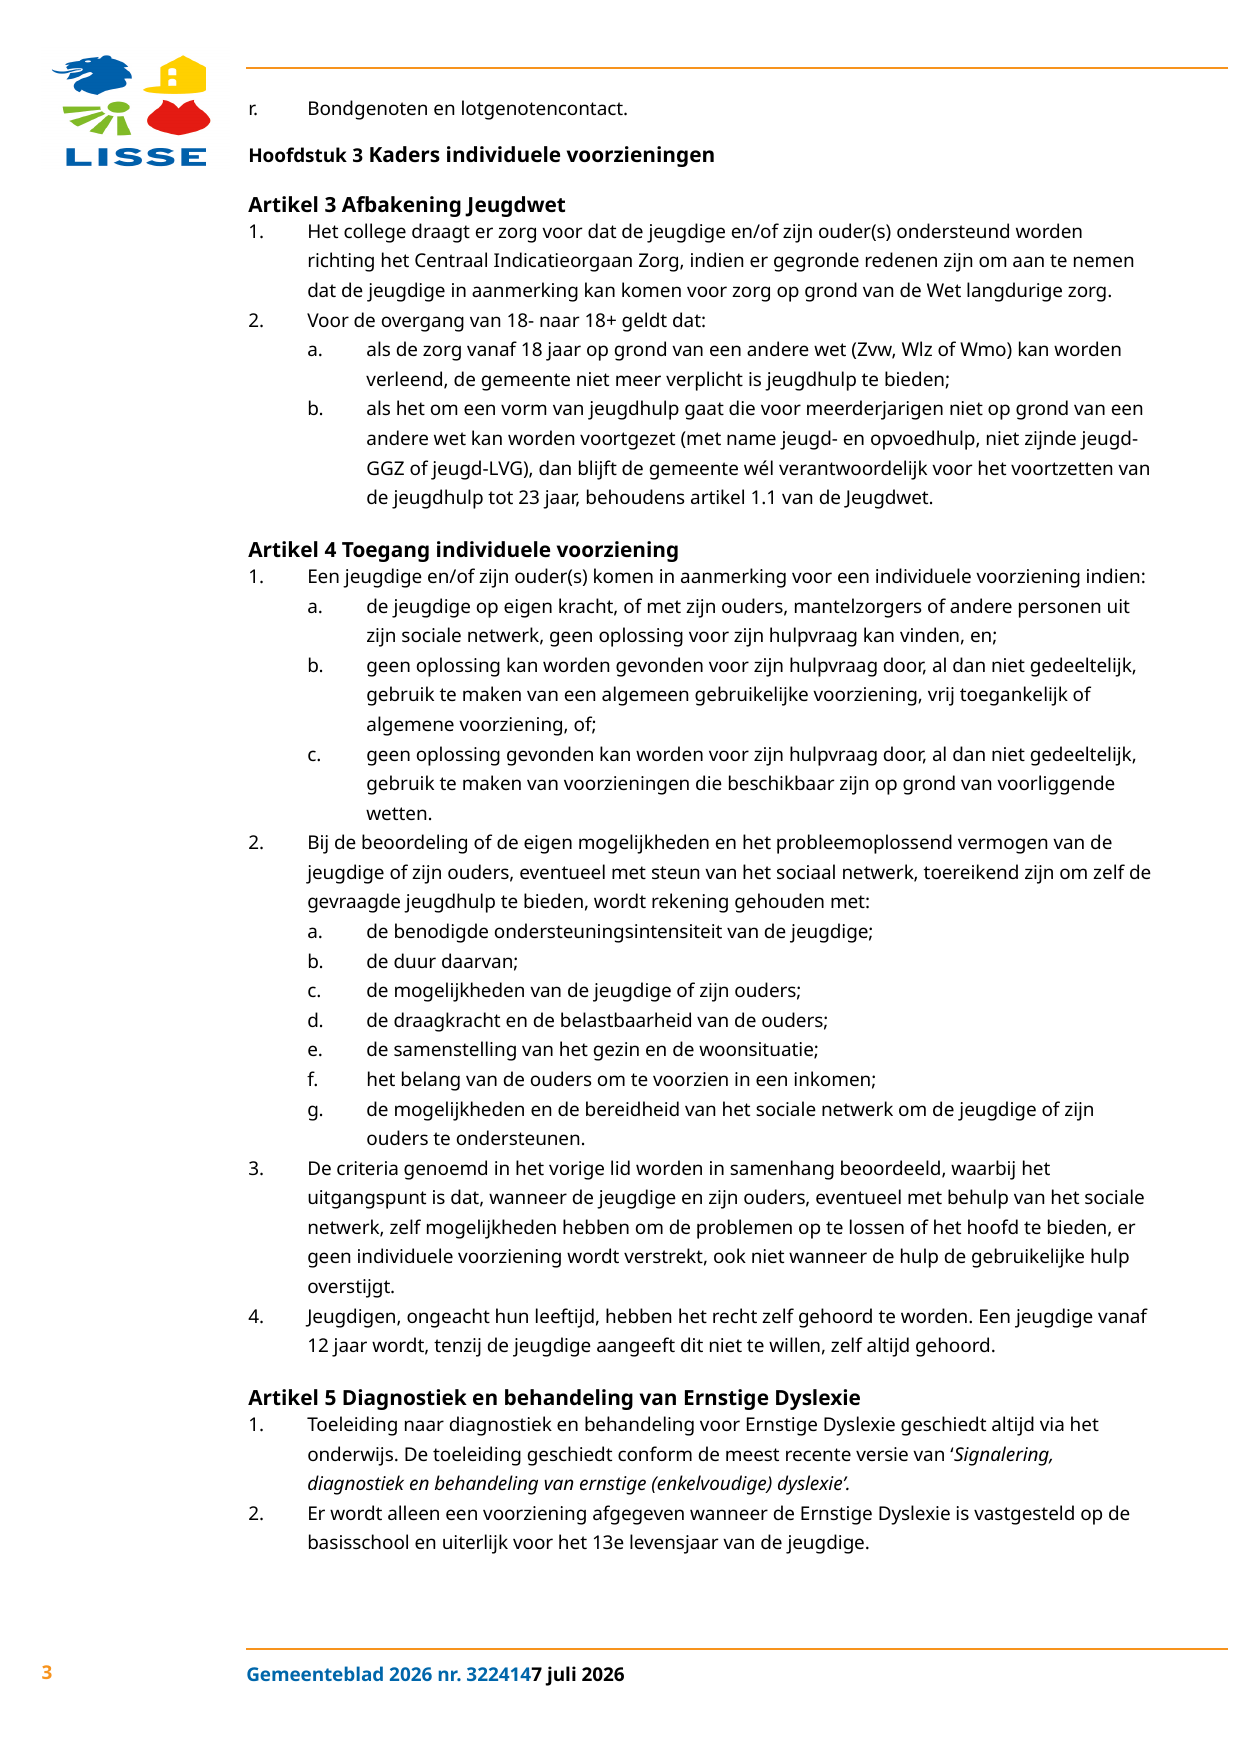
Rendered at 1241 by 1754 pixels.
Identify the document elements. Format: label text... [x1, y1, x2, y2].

text Artikel 3 Afbakening Jeugdwet [248, 190, 1152, 218]
list als de zorg vanaf 18 jaar op grond van een andere wet (Zvw, Wlz of Wmo) kan worden verleend, de gemeente niet meer verplicht is jeugdhulp te bieden; [307, 336, 1152, 392]
list geen oplossing kan worden gevonden voor zijn hulpvraag door, al dan niet gedeeltelijk, gebruik te maken van een algemeen gebruikelijke voorziening, vrij toegankelijk of algemene voorziening, of; [307, 652, 1152, 737]
list de benodigde ondersteuningsintensiteit van de jeugdige; [307, 918, 1152, 944]
list Er wordt alleen een voorziening afgegeven wanneer de Ernstige Dyslexie is vastgesteld op de basisschool en uiterlijk voor het 13e levensjaar van de jeugdige. [248, 1500, 1152, 1555]
text Artikel 5 Diagnostiek en behandeling van Ernstige Dyslexie [248, 1383, 1152, 1411]
list de draagkracht en de belastbaarheid van de ouders; [307, 1007, 1152, 1033]
list de jeugdige op eigen kracht, of met zijn ouders, mantelzorgers of andere personen uit zijn sociale netwerk, geen oplossing voor zijn hulpvraag kan vinden, en; [307, 593, 1152, 648]
list Voor de overgang van 18- naar 18+ geldt dat: [248, 307, 1152, 333]
list het belang van de ouders om te voorzien in een inkomen; [307, 1066, 1152, 1092]
text Artikel 4 Toegang individuele voorziening [248, 535, 1152, 563]
list Toeleiding naar diagnostiek en behandeling voor Ernstige Dyslexie geschiedt altijd via het onderwijs. De toeleiding geschiedt conform de meest recente versie van ‘Signalering, diagnostiek en behandeling van ernstige (enkelvoudige) dyslexie’. [248, 1411, 1152, 1496]
list de mogelijkheden van de jeugdige of zijn ouders; [307, 977, 1152, 1003]
list de duur daarvan; [307, 948, 1152, 973]
list Een jeugdige en/of zijn ouder(s) komen in aanmerking voor een individuele voorziening indien: [248, 563, 1152, 589]
list geen oplossing gevonden kan worden voor zijn hulpvraag door, al dan niet gedeeltelijk, gebruik te maken van voorzieningen die beschikbaar zijn op grond van voorliggende wetten. [307, 741, 1152, 826]
list de mogelijkheden en de bereidheid van het sociale netwerk om de jeugdige of zijn ouders te ondersteunen. [307, 1096, 1152, 1151]
list de samenstelling van het gezin en de woonsituatie; [307, 1037, 1152, 1062]
list Bondgenoten en lotgenotencontact. [248, 95, 1152, 121]
list Het college draagt er zorg voor dat de jeugdige en/of zijn ouder(s) ondersteund worden richting het Centraal Indicatieorgaan Zorg, indien er gegronde redenen zijn om aan te nemen dat de jeugdige in aanmerking kan komen voor zorg op grond van de Wet langdurige zorg. [248, 218, 1152, 303]
list als het om een vorm van jeugdhulp gaat die voor meerderjarigen niet op grond van een andere wet kan worden voortgezet (met name jeugd- en opvoedhulp, niet zijnde jeugd- GGZ of jeugd-LVG), dan blijft de gemeente wél verantwoordelijk voor het voortzetten van de jeugdhulp tot 23 jaar, behoudens artikel 1.1 van de Jeugdwet. [307, 396, 1152, 510]
list De criteria genoemd in het vorige lid worden in samenhang beoordeeld, waarbij het uitgangspunt is dat, wanneer de jeugdige en zijn ouders, eventueel met behulp van het sociale netwerk, zelf mogelijkheden hebben om de problemen op te lossen of het hoofd te bieden, er geen individuele voorziening wordt verstrekt, ook niet wanneer de hulp de gebruikelijke hulp overstijgt. [248, 1155, 1152, 1299]
list Bij de beoordeling of de eigen mogelijkheden en het probleemoplossend vermogen van de jeugdige of zijn ouders, eventueel met steun van het sociaal netwerk, toereikend zijn om zelf de gevraagde jeugdhulp te bieden, wordt rekening gehouden met: [248, 829, 1152, 914]
picture [41, 47, 231, 172]
text Hoofdstuk 3 Kaders individuele voorzieningen [248, 140, 1152, 169]
list Jeugdigen, ongeacht hun leeftijd, hebben het recht zelf gehoord te worden. Een jeugdige vanaf 12 jaar wordt, tenzij de jeugdige aangeeft dit niet te willen, zelf altijd gehoord. [248, 1303, 1152, 1358]
